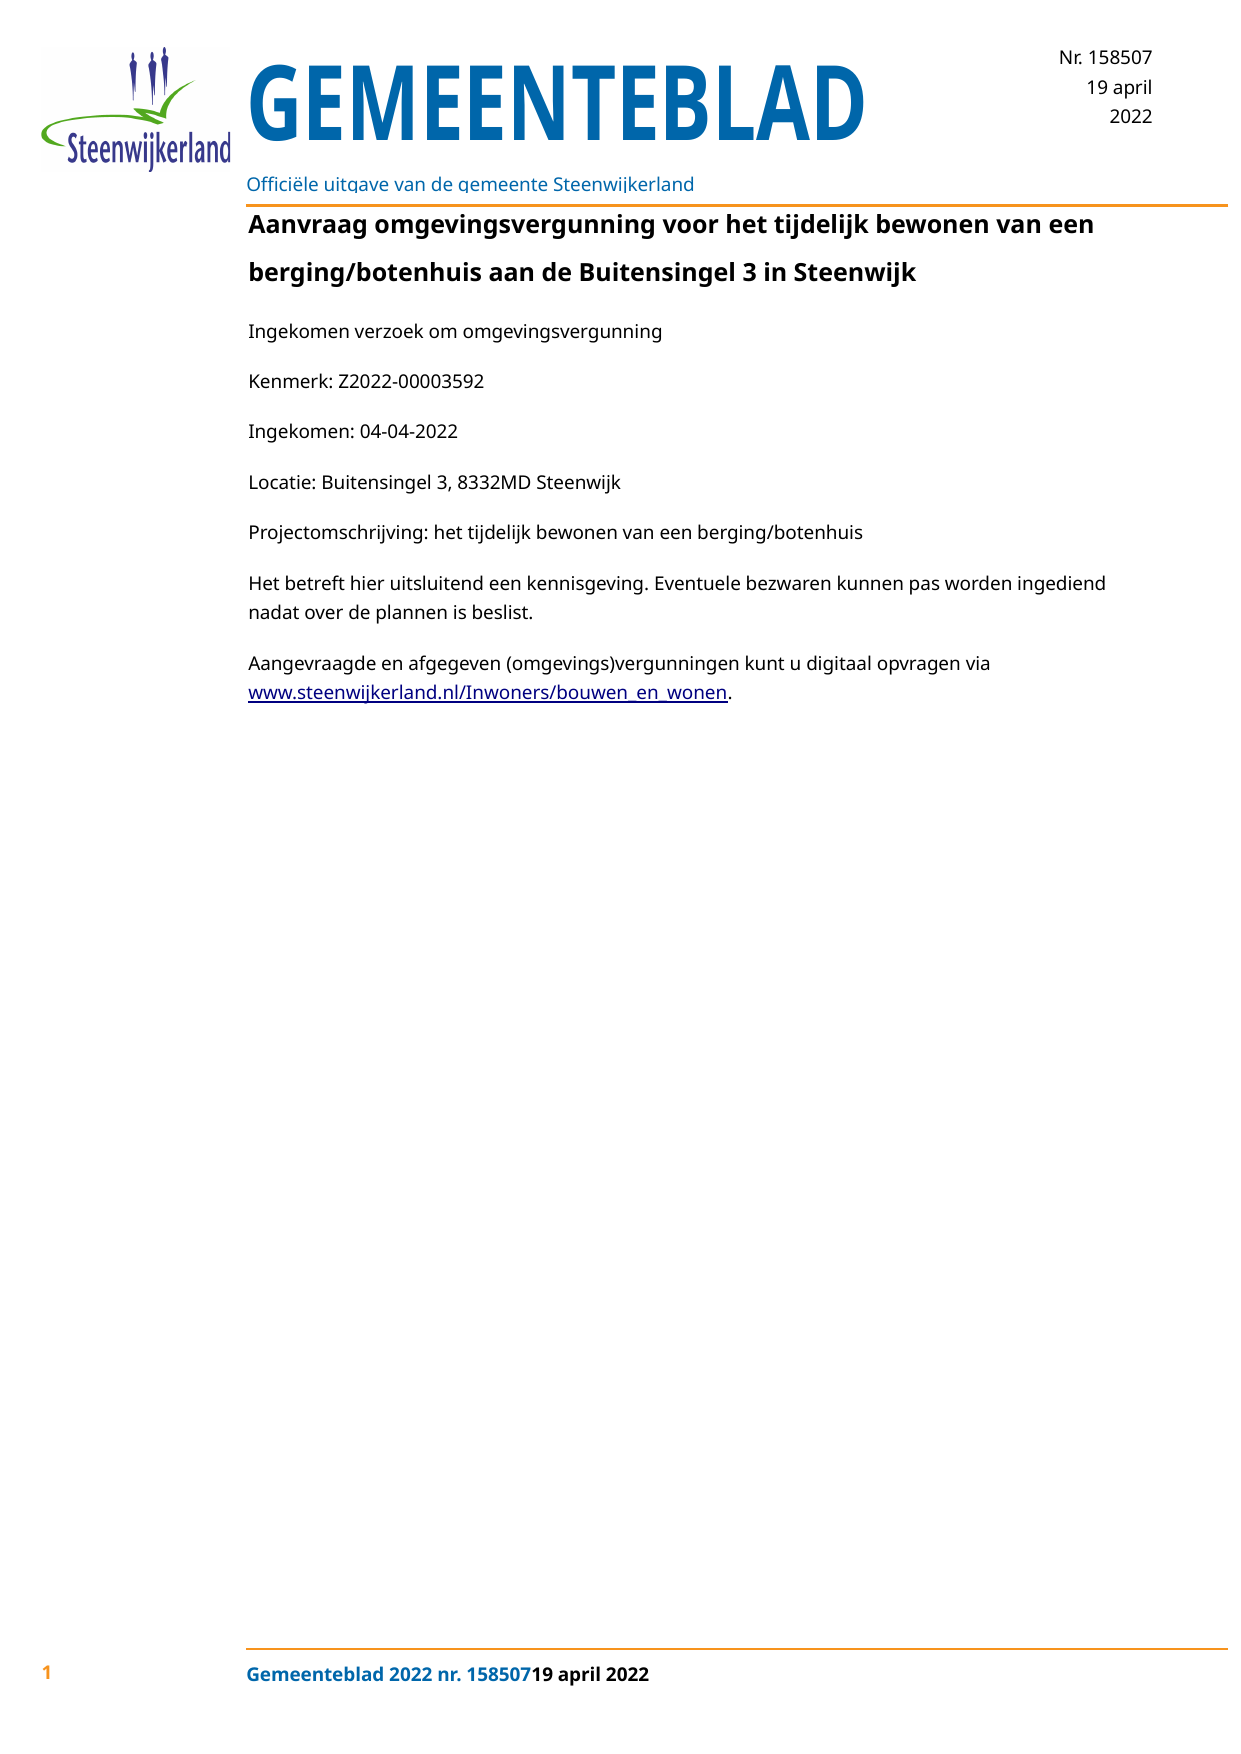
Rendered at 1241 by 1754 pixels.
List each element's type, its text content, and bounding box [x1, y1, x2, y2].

text Ingekomen verzoek om omgevingsvergunning [248, 318, 1152, 344]
picture [41, 47, 231, 172]
text Ingekomen: 04-04-2022 [248, 419, 1152, 444]
text Projectomschrijving: het tijdelijk bewonen van een berging/botenhuis [248, 519, 1152, 545]
text Aanvraag omgevingsvergunning voor het tijdelijk bewonen van een berging/botenhuis aan de Buitensingel 3 in Steenwijk [248, 207, 1152, 288]
text Het betreft hier uitsluitend een kennisgeving. Eventuele bezwaren kunnen pas worden ingediend nadat over de plannen is beslist. [248, 570, 1152, 625]
text Locatie: Buitensingel 3, 8332MD Steenwijk [248, 469, 1152, 495]
text Kenmerk: Z2022-00003592 [248, 368, 1152, 394]
text Aangevraagde en afgegeven (omgevings)vergunningen kunt u digitaal opvragen via www.steenwijkerland.nl/Inwoners/bouwen_en_wonen. [248, 650, 1152, 705]
